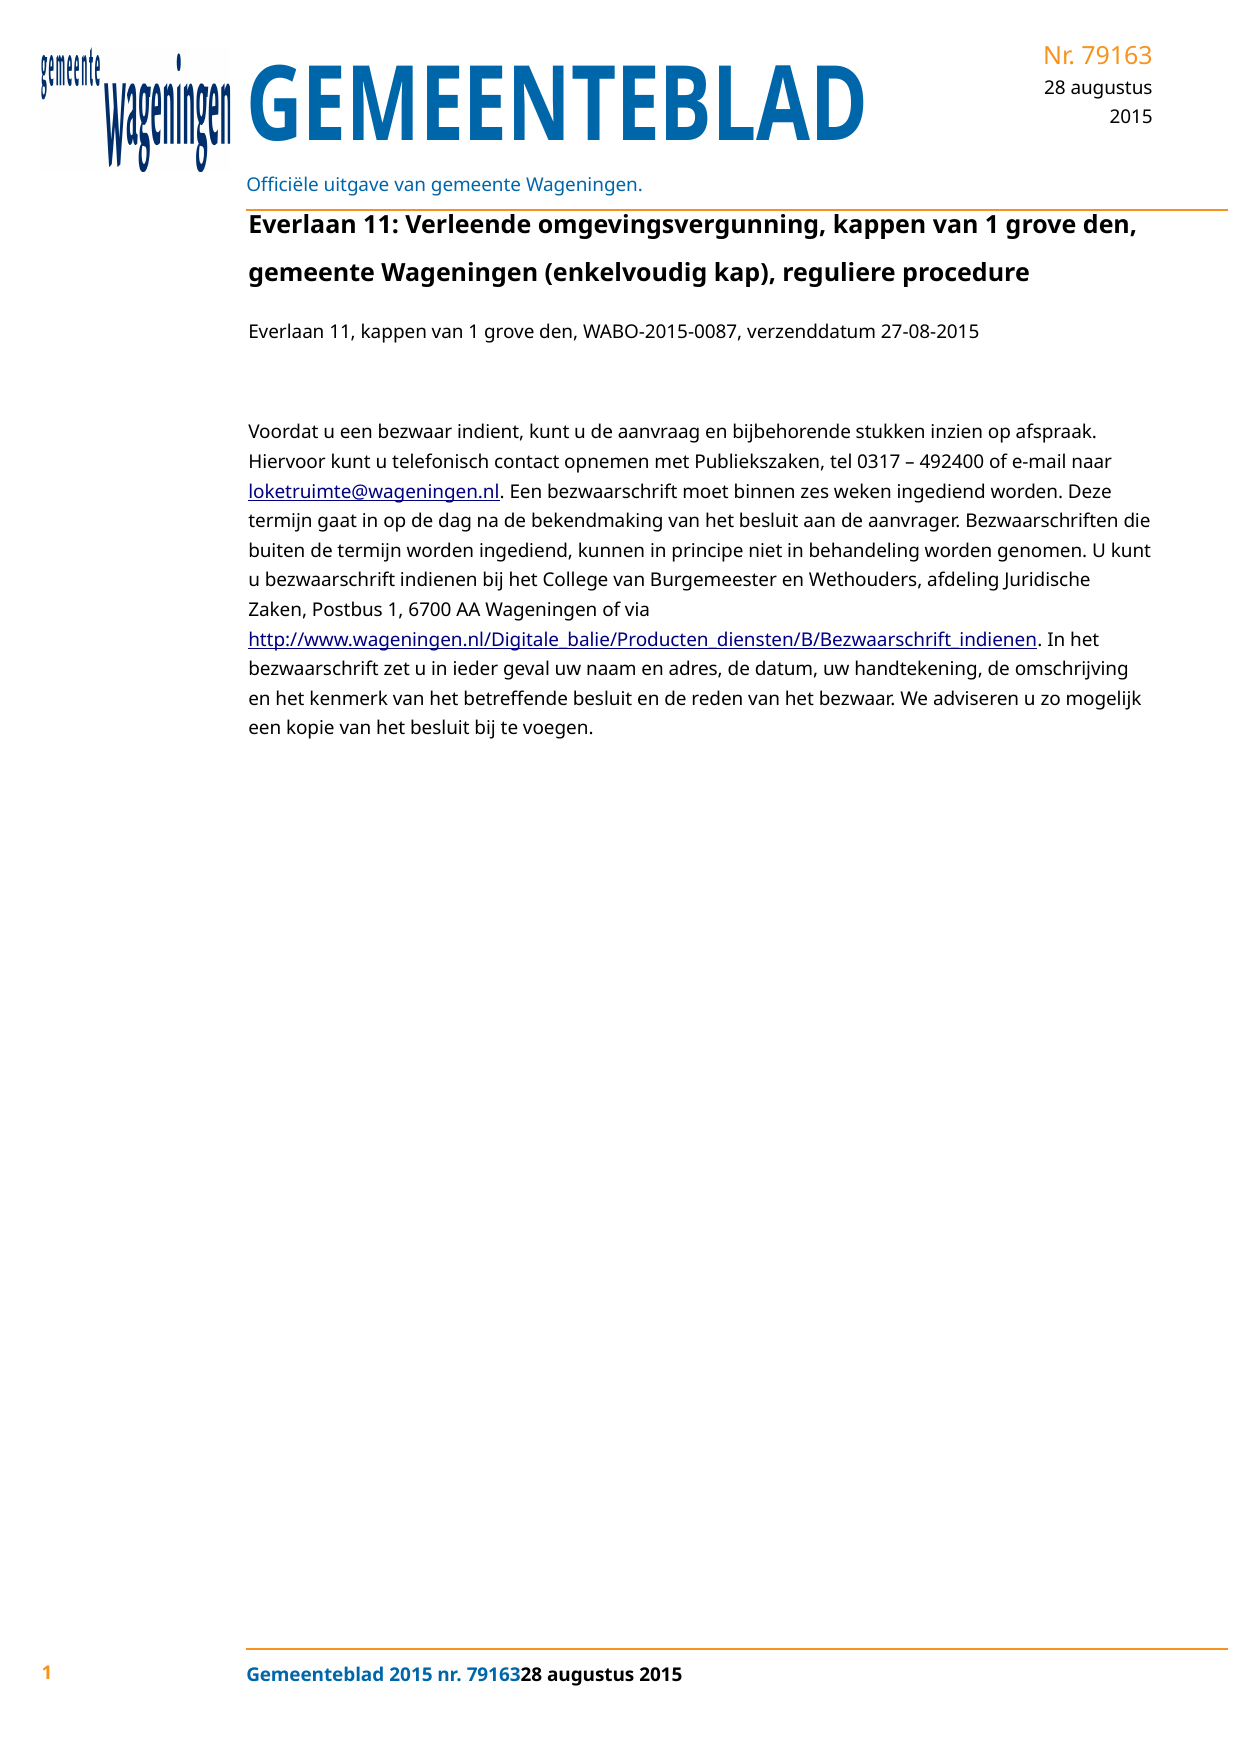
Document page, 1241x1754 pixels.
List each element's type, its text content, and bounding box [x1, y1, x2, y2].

text Everlaan 11: Verleende omgevingsvergunning, kappen van 1 grove den, gemeente Wageningen (enkelvoudig kap), reguliere procedure [248, 211, 1152, 288]
picture [41, 47, 231, 172]
text Voordat u een bezwaar indient, kunt u de aanvraag en bijbehorende stukken inzien op afspraak. Hiervoor kunt u telefonisch contact opnemen met Publiekszaken, tel 0317 – 492400 of e-mail naar loketruimte@wageningen.nl. Een bezwaarschrift moet binnen zes weken ingediend worden. Deze termijn gaat in op de dag na de bekendmaking van het besluit aan de aanvrager. Bezwaarschriften die buiten de termijn worden ingediend, kunnen in principe niet in behandeling worden genomen. U kunt u bezwaarschrift indienen bij het College van Burgemeester en Wethouders, afdeling Juridische Zaken, Postbus 1, 6700 AA Wageningen of via http://www.wageningen.nl/Digitale_balie/Producten_diensten/B/Bezwaarschrift_indienen. In het bezwaarschrift zet u in ieder geval uw naam en adres, de datum, uw handtekening, de omschrijving en het kenmerk van het betreffende besluit en de reden van het bezwaar. We adviseren u zo mogelijk een kopie van het besluit bij te voegen. [248, 419, 1152, 740]
text Everlaan 11, kappen van 1 grove den, WABO-2015-0087, verzenddatum 27-08-2015 [248, 318, 1152, 344]
